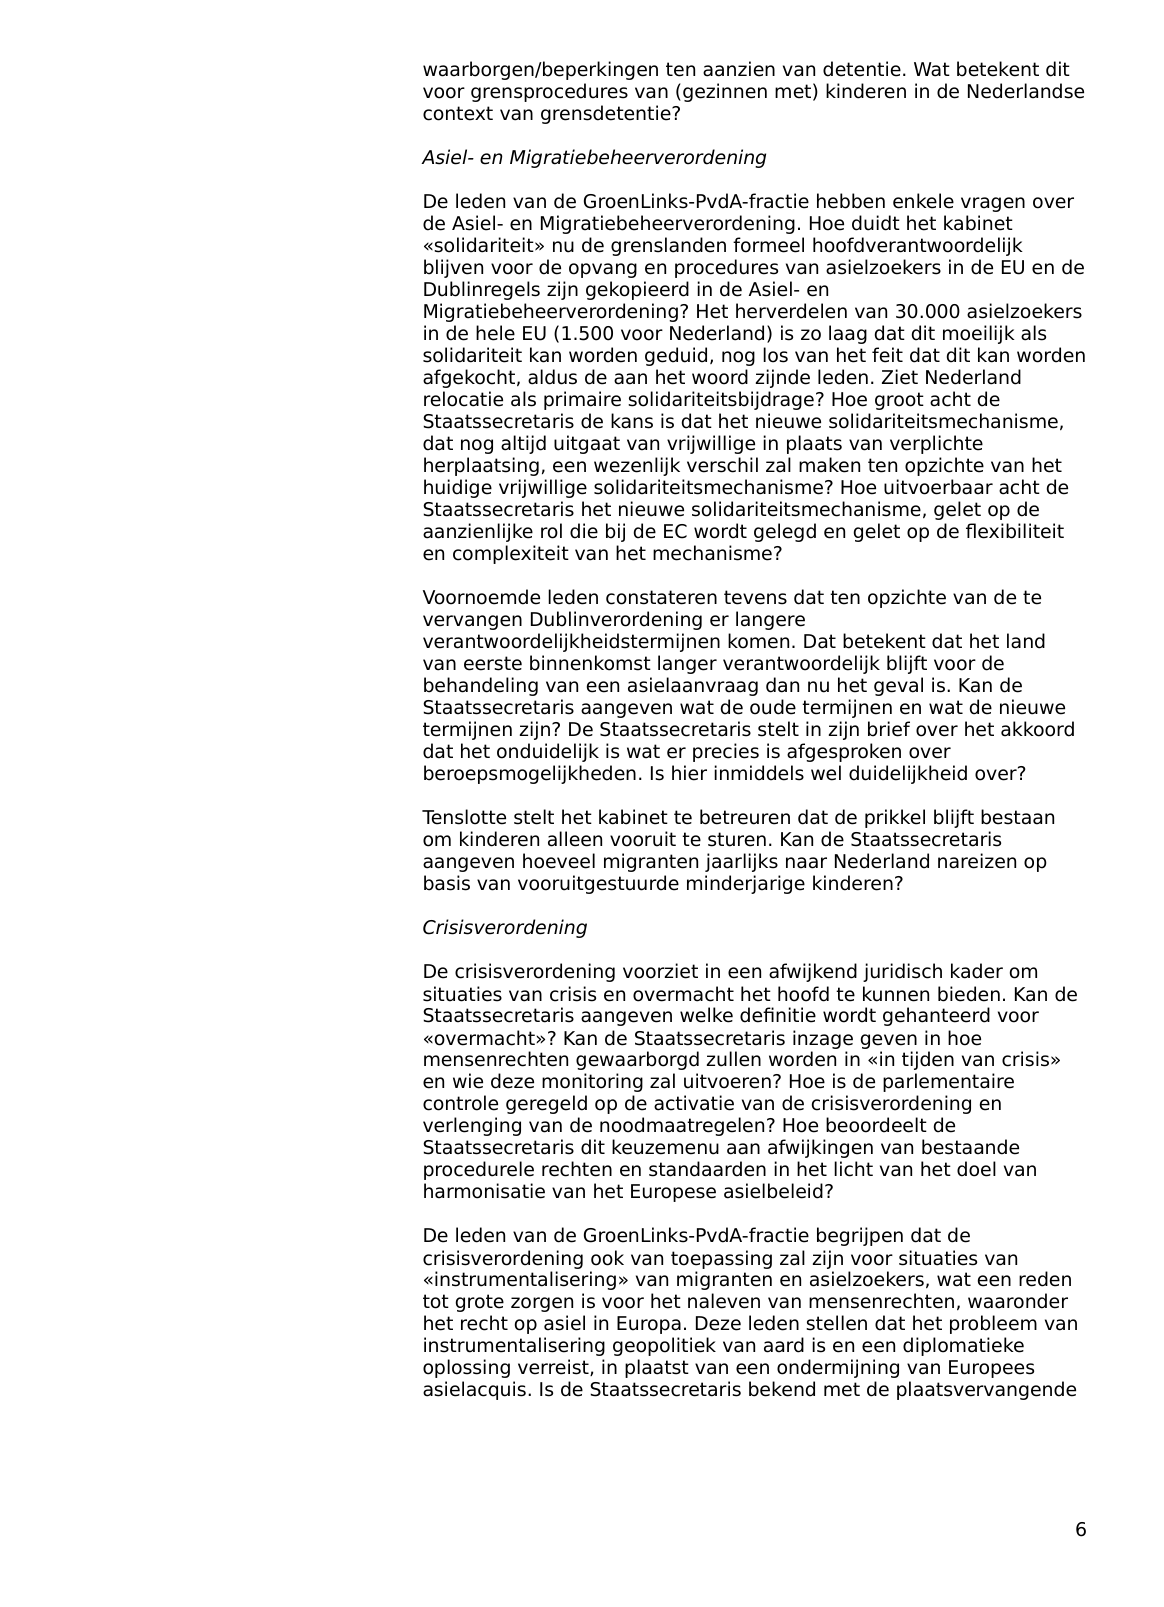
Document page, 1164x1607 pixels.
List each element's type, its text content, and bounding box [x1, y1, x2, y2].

subtitle Asiel- en Migratiebeheerverordening [422, 147, 1087, 169]
text De leden van de GroenLinks-PvdA-fractie hebben enkele vragen over de Asiel- en Migratiebeheerverordening. Hoe duidt het kabinet «solidariteit» nu de grenslanden formeel hoofdverantwoordelijk blijven voor de opvang en procedures van asielzoekers in de EU en de Dublinregels zijn gekopieerd in de Asiel- en Migratiebeheerverordening? Het herverdelen van 30.000 asielzoekers in de hele EU (1.500 voor Nederland) is zo laag dat dit moeilijk als solidariteit kan worden geduid, nog los van het feit dat dit kan worden afgekocht, aldus de aan het woord zijnde leden. Ziet Nederland relocatie als primaire solidariteitsbijdrage? Hoe groot acht de Staatssecretaris de kans is dat het nieuwe solidariteitsmechanisme, dat nog altijd uitgaat van vrijwillige in plaats van verplichte herplaatsing, een wezenlijk verschil zal maken ten opzichte van het huidige vrijwillige solidariteitsmechanisme? Hoe uitvoerbaar acht de Staatssecretaris het nieuwe solidariteitsmechanisme, gelet op de aanzienlijke rol die bij de EC wordt gelegd en gelet op de flexibiliteit en complexiteit van het mechanisme? [422, 191, 1087, 565]
text De leden van de GroenLinks-PvdA-fractie begrijpen dat de crisisverordening ook van toepassing zal zijn voor situaties van «instrumentalisering» van migranten en asielzoekers, wat een reden tot grote zorgen is voor het naleven van mensenrechten, waaronder het recht op asiel in Europa. Deze leden stellen dat het probleem van instrumentalisering geopolitiek van aard is en een diplomatieke oplossing verreist, in plaatst van een ondermijning van Europees asielacquis. Is de Staatssecretaris bekend met de plaatsvervangende [422, 1225, 1087, 1401]
text Voornoemde leden constateren tevens dat ten opzichte van de te vervangen Dublinverordening er langere verantwoordelijkheidstermijnen komen. Dat betekent dat het land van eerste binnenkomst langer verantwoordelijk blijft voor de behandeling van een asielaanvraag dan nu het geval is. Kan de Staatssecretaris aangeven wat de oude termijnen en wat de nieuwe termijnen zijn? De Staatssecretaris stelt in zijn brief over het akkoord dat het onduidelijk is wat er precies is afgesproken over beroepsmogelijkheden. Is hier inmiddels wel duidelijkheid over? [422, 587, 1087, 785]
subtitle Crisisverordening [422, 917, 1087, 939]
text waarborgen/beperkingen ten aanzien van detentie. Wat betekent dit voor grensprocedures van (gezinnen met) kinderen in de Nederlandse context van grensdetentie? [422, 59, 1087, 125]
text Tenslotte stelt het kabinet te betreuren dat de prikkel blijft bestaan om kinderen alleen vooruit te sturen. Kan de Staatssecretaris aangeven hoeveel migranten jaarlijks naar Nederland nareizen op basis van vooruitgestuurde minderjarige kinderen? [422, 807, 1087, 895]
text De crisisverordening voorziet in een afwijkend juridisch kader om situaties van crisis en overmacht het hoofd te kunnen bieden. Kan de Staatssecretaris aangeven welke definitie wordt gehanteerd voor «overmacht»? Kan de Staatssecretaris inzage geven in hoe mensenrechten gewaarborgd zullen worden in «in tijden van crisis» en wie deze monitoring zal uitvoeren? Hoe is de parlementaire controle geregeld op de activatie van de crisisverordening en verlenging van de noodmaatregelen? Hoe beoordeelt de Staatssecretaris dit keuzemenu aan afwijkingen van bestaande procedurele rechten en standaarden in het licht van het doel van harmonisatie van het Europese asielbeleid? [422, 961, 1087, 1203]
